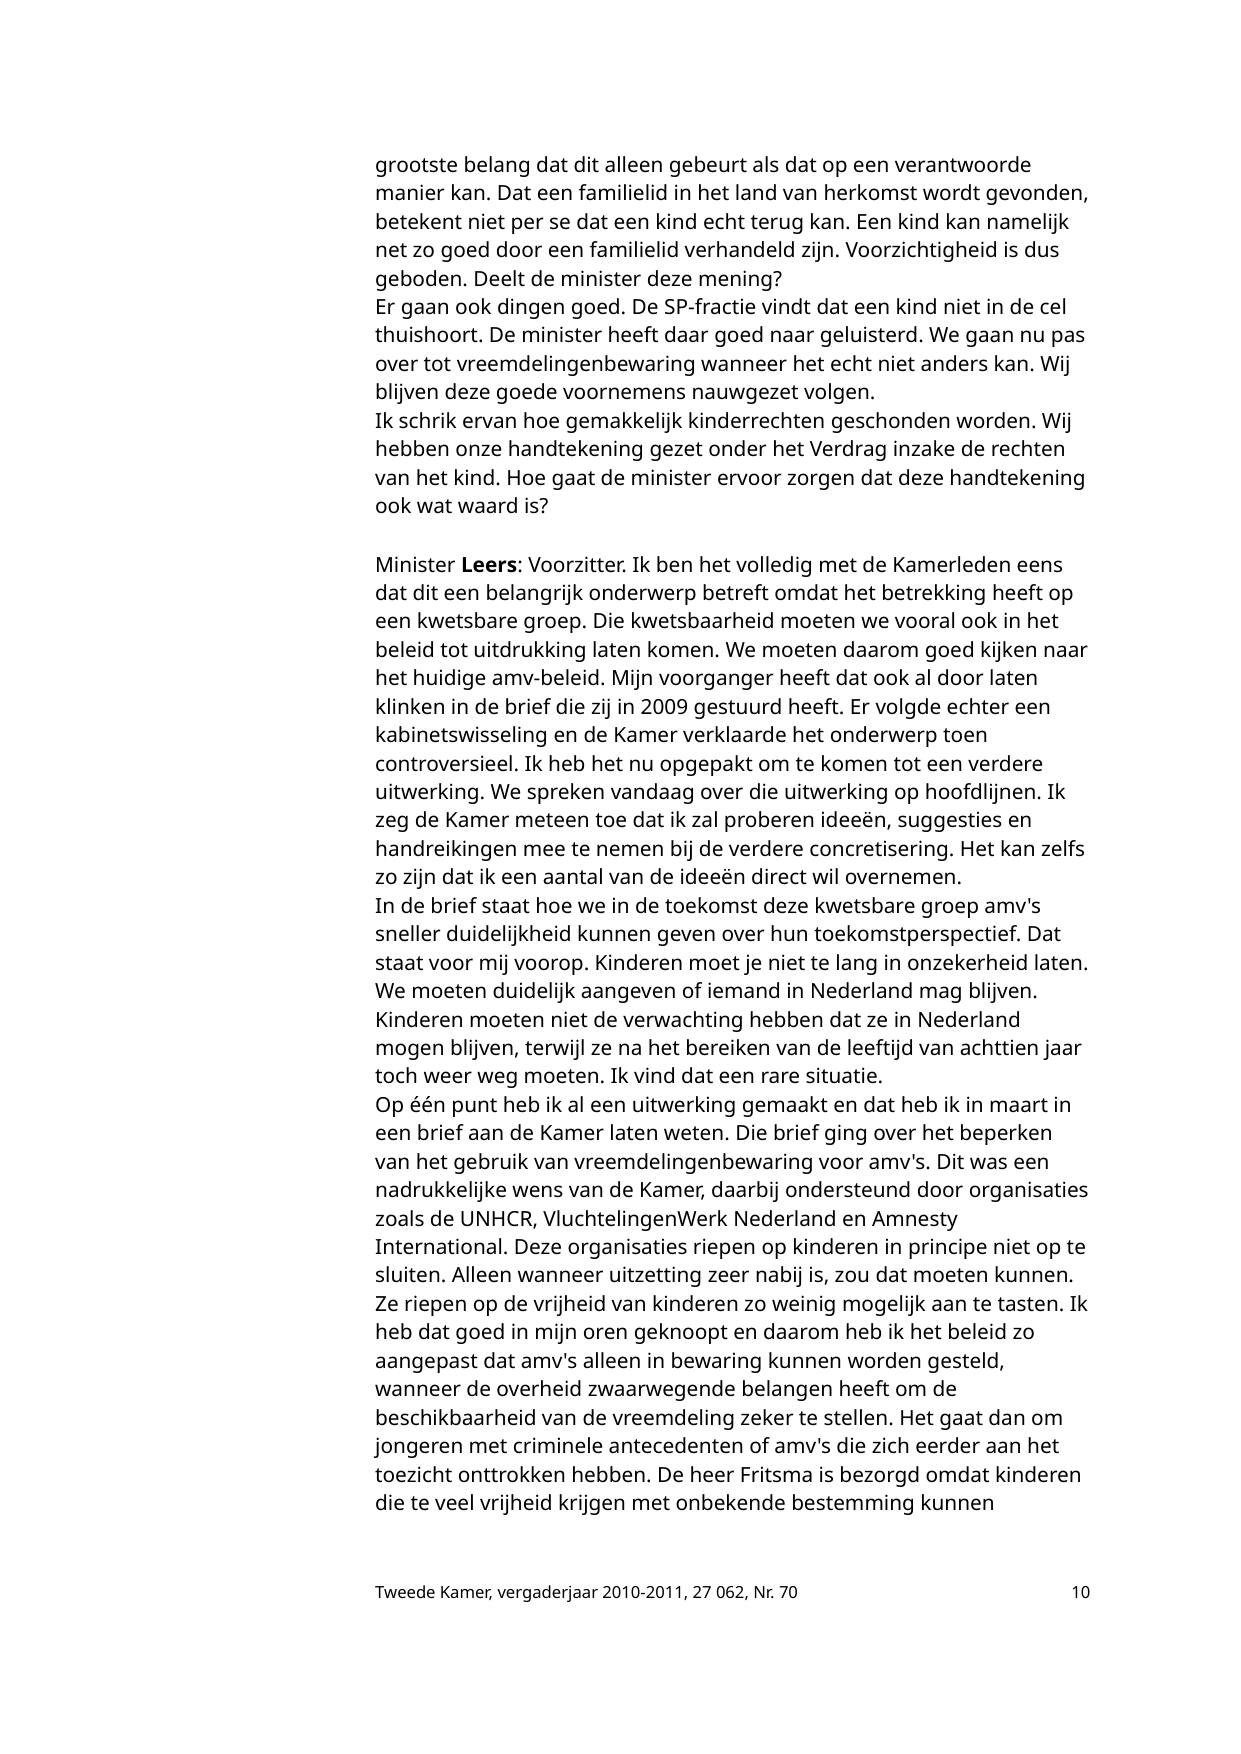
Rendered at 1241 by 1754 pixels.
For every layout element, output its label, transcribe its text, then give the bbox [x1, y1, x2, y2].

text grootste belang dat dit alleen gebeurt als dat op een verantwoorde manier kan. Dat een familielid in het land van herkomst wordt gevonden, betekent niet per se dat een kind echt terug kan. Een kind kan namelijk net zo goed door een familielid verhandeld zijn. Voorzichtigheid is dus geboden. Deelt de minister deze mening? [375, 150, 1090, 292]
text Op één punt heb ik al een uitwerking gemaakt en dat heb ik in maart in een brief aan de Kamer laten weten. Die brief ging over het beperken van het gebruik van vreemdelingenbewaring voor amv's. Dit was een nadrukkelijke wens van de Kamer, daarbij ondersteund door organisaties zoals de UNHCR, VluchtelingenWerk Nederland en Amnesty International. Deze organisaties riepen op kinderen in principe niet op te sluiten. Alleen wanneer uitzetting zeer nabij is, zou dat moeten kunnen. Ze riepen op de vrijheid van kinderen zo weinig mogelijk aan te tasten. Ik heb dat goed in mijn oren geknoopt en daarom heb ik het beleid zo aangepast dat amv's alleen in bewaring kunnen worden gesteld, wanneer de overheid zwaarwegende belangen heeft om de beschikbaarheid van de vreemdeling zeker te stellen. Het gaat dan om jongeren met criminele antecedenten of amv's die zich eerder aan het toezicht onttrokken hebben. De heer Fritsma is bezorgd omdat kinderen die te veel vrijheid krijgen met onbekende bestemming kunnen [375, 1090, 1090, 1517]
text Minister Leers: Voorzitter. Ik ben het volledig met de Kamerleden eens dat dit een belangrijk onderwerp betreft omdat het betrekking heeft op een kwetsbare groep. Die kwetsbaarheid moeten we vooral ook in het beleid tot uitdrukking laten komen. We moeten daarom goed kijken naar het huidige amv-beleid. Mijn voorganger heeft dat ook al door laten klinken in de brief die zij in 2009 gestuurd heeft. Er volgde echter een kabinetswisseling en de Kamer verklaarde het onderwerp toen controversieel. Ik heb het nu opgepakt om te komen tot een verdere uitwerking. We spreken vandaag over die uitwerking op hoofdlijnen. Ik zeg de Kamer meteen toe dat ik zal proberen ideeën, suggesties en handreikingen mee te nemen bij de verdere concretisering. Het kan zelfs zo zijn dat ik een aantal van de ideeën direct wil overnemen. [375, 550, 1090, 891]
text In de brief staat hoe we in de toekomst deze kwetsbare groep amv's sneller duidelijkheid kunnen geven over hun toekomstperspectief. Dat staat voor mij voorop. Kinderen moet je niet te lang in onzekerheid laten. We moeten duidelijk aangeven of iemand in Nederland mag blijven. Kinderen moeten niet de verwachting hebben dat ze in Nederland mogen blijven, terwijl ze na het bereiken van de leeftijd van achttien jaar toch weer weg moeten. Ik vind dat een rare situatie. [375, 891, 1090, 1090]
text Er gaan ook dingen goed. De SP-fractie vindt dat een kind niet in de cel thuishoort. De minister heeft daar goed naar geluisterd. We gaan nu pas over tot vreemdelingenbewaring wanneer het echt niet anders kan. Wij blijven deze goede voornemens nauwgezet volgen. [375, 292, 1090, 406]
text Ik schrik ervan hoe gemakkelijk kinderrechten geschonden worden. Wij hebben onze handtekening gezet onder het Verdrag inzake de rechten van het kind. Hoe gaat de minister ervoor zorgen dat deze handtekening ook wat waard is? [375, 406, 1090, 520]
